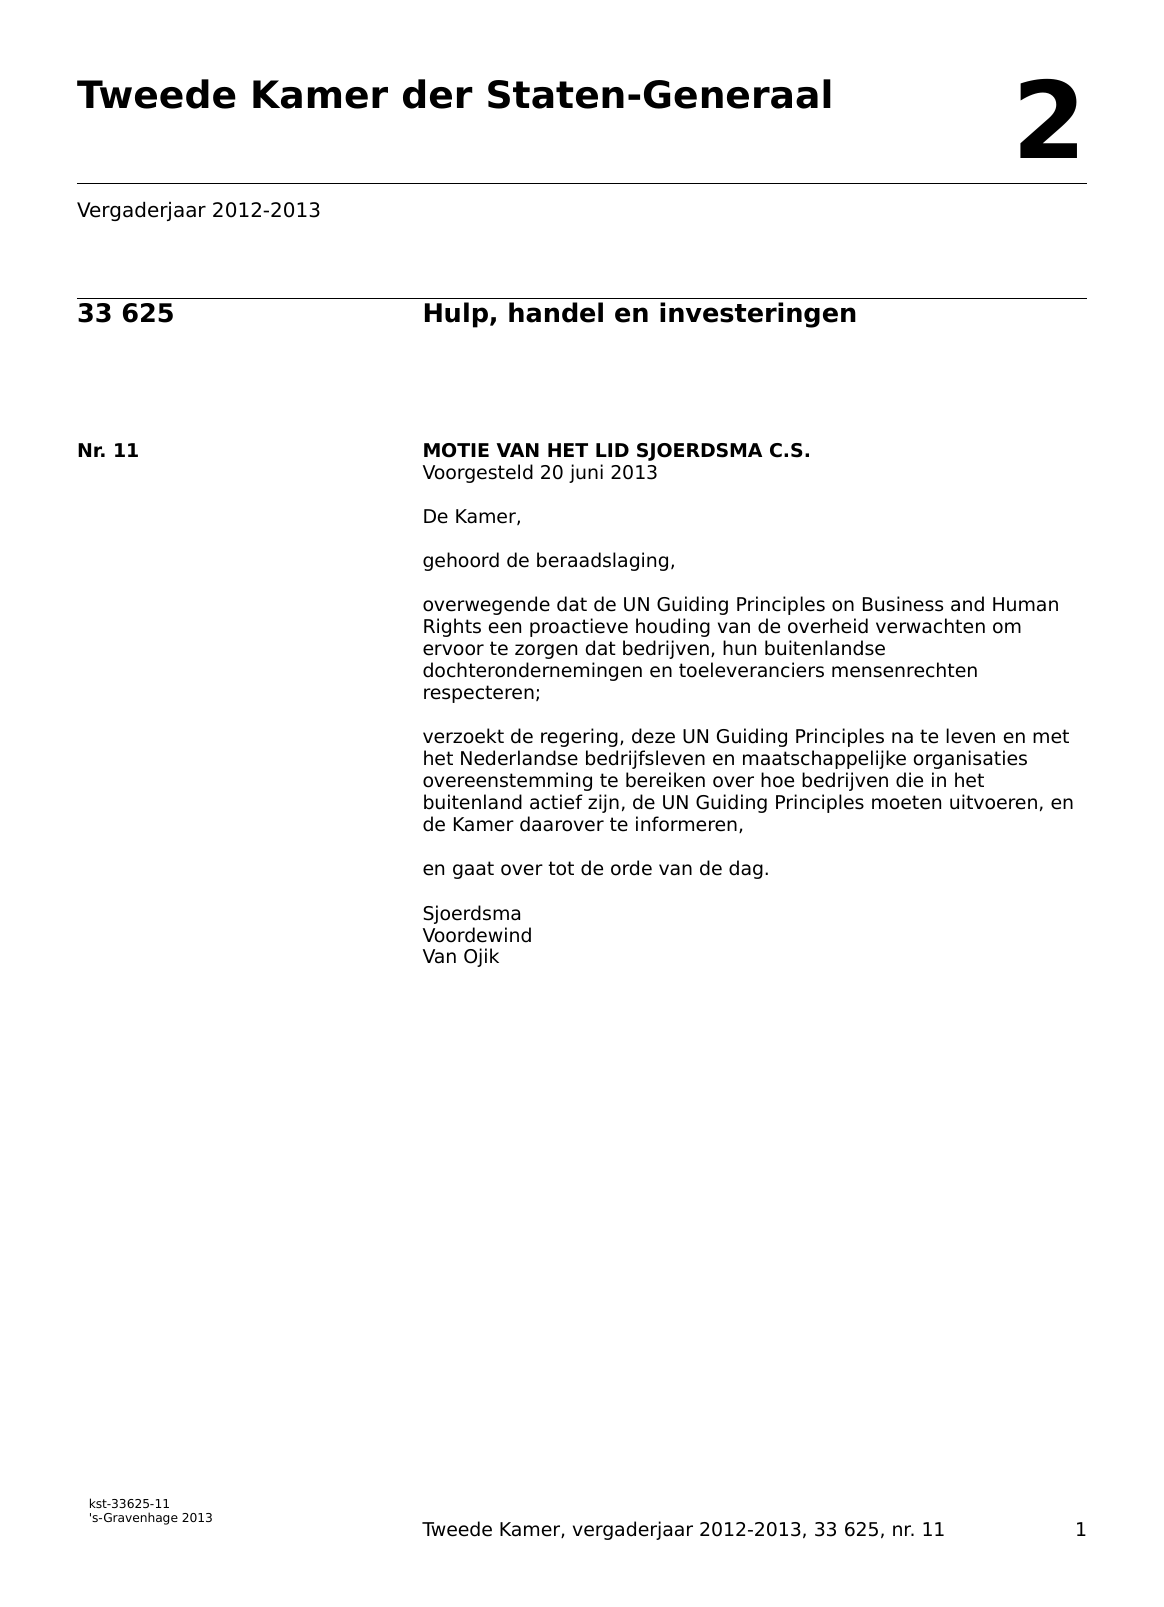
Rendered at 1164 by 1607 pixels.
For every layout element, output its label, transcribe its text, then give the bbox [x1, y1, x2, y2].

text Voorgesteld 20 juni 2013 [422, 462, 1087, 484]
table_header Tweede Kamer der Staten-Generaal [77, 59, 886, 183]
subtitle Nr. 11 MOTIE VAN HET LID SJOERDSMA C.S. [77, 440, 1087, 462]
text Van Ojik [422, 946, 1087, 968]
text De Kamer, [422, 506, 1087, 528]
text Voordewind [422, 924, 1087, 946]
text gehoord de beraadslaging, [422, 550, 1087, 572]
text Sjoerdsma [422, 902, 1087, 924]
subtitle 33 625 Hulp, handel en investeringen [77, 299, 1087, 329]
text verzoekt de regering, deze UN Guiding Principles na te leven en met het Nederlandse bedrijfsleven en maatschappelijke organisaties overeenstemming te bereiken over hoe bedrijven die in het buitenland actief zijn, de UN Guiding Principles moeten uitvoeren, en de Kamer daarover te informeren, [422, 726, 1087, 836]
text en gaat over tot de orde van de dag. [422, 858, 1087, 880]
text kst-33625-11 [88, 1497, 323, 1511]
table_cell Vergaderjaar 2012-2013 [77, 184, 1087, 298]
text overwegende dat de UN Guiding Principles on Business and Human Rights een proactieve houding van de overheid verwachten om ervoor te zorgen dat bedrijven, hun buitenlandse dochterondernemingen en toeleveranciers mensenrechten respecteren; [422, 594, 1087, 704]
text 's-Gravenhage 2013 [88, 1511, 323, 1525]
table_header 2 [886, 59, 1087, 183]
